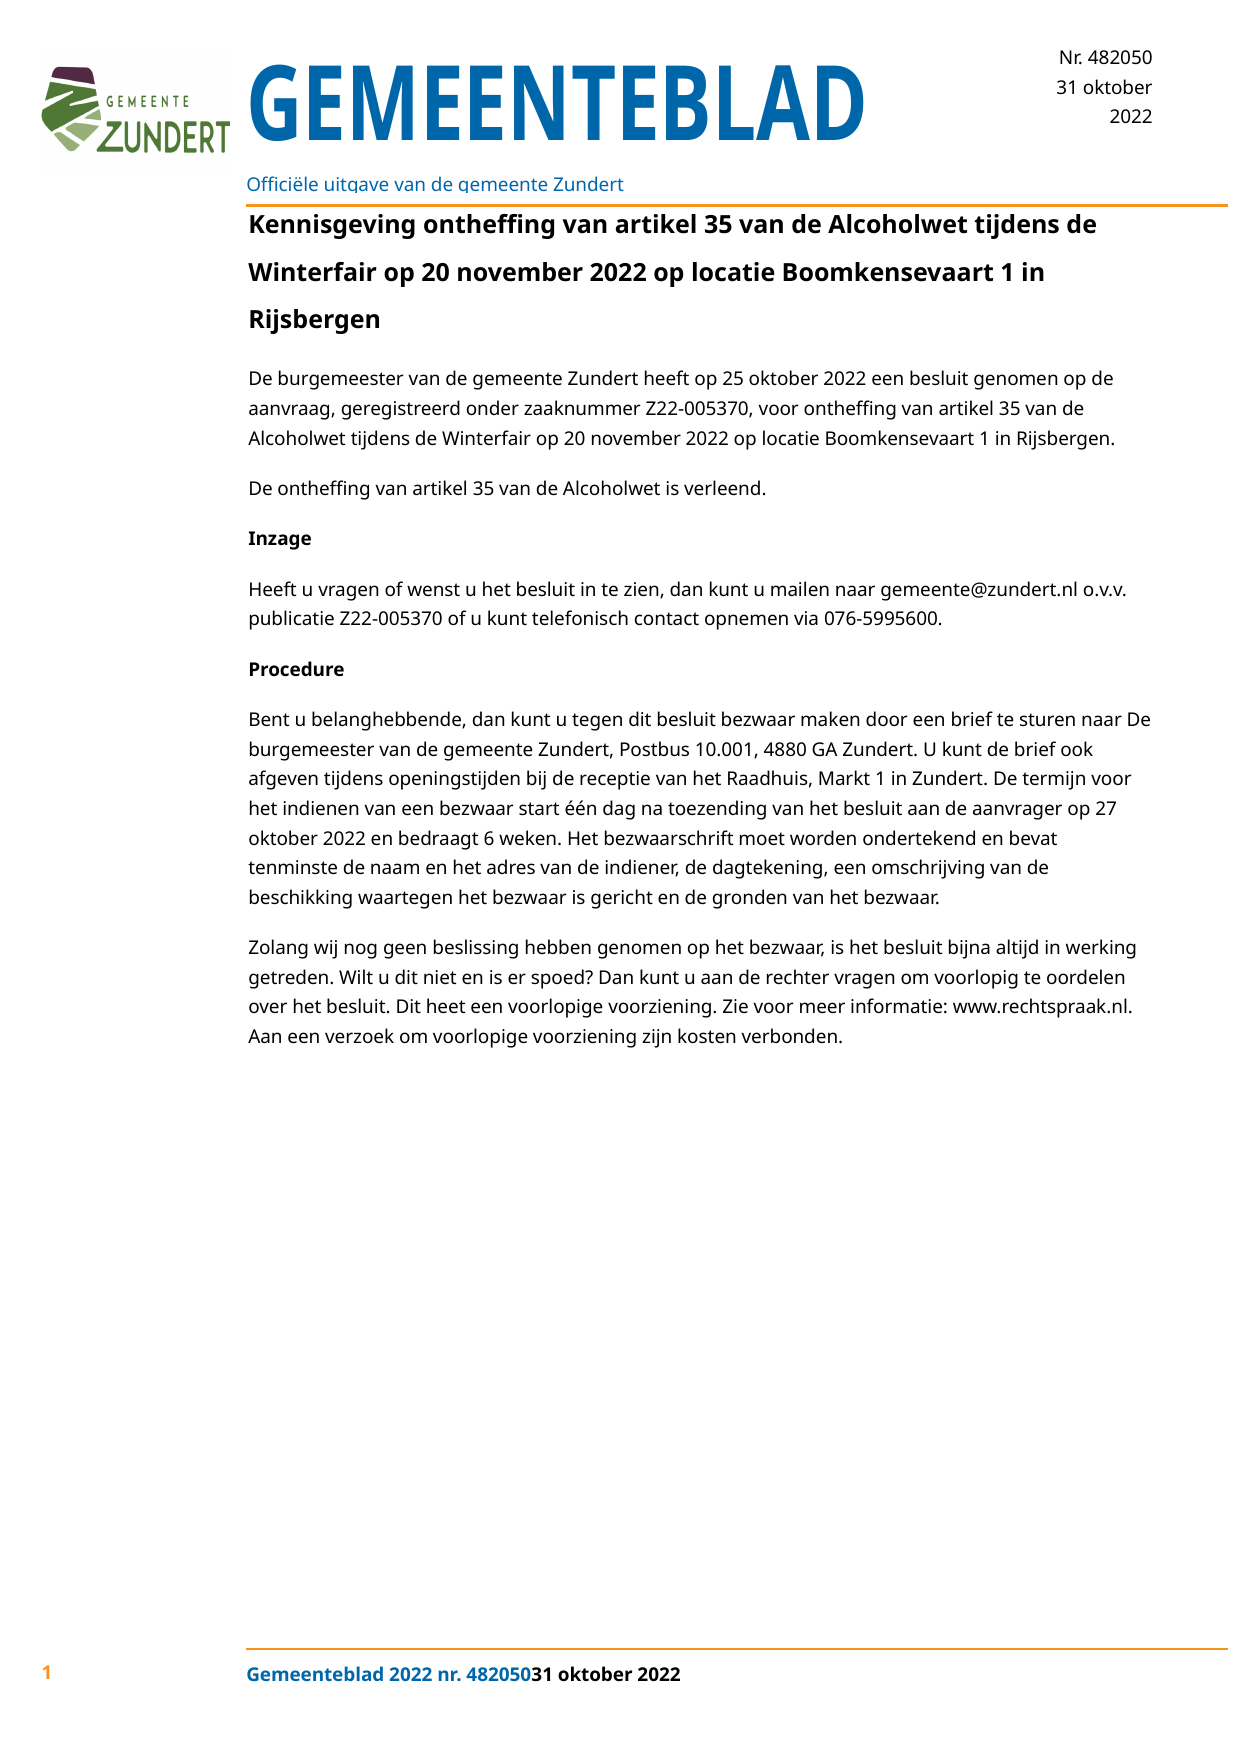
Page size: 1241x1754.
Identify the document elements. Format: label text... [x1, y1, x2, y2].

text De burgemeester van de gemeente Zundert heeft op 25 oktober 2022 een besluit genomen op de aanvraag, geregistreerd onder zaaknummer Z22-005370, voor ontheffing van artikel 35 van de Alcoholwet tijdens de Winterfair op 20 november 2022 op locatie Boomkensevaart 1 in Rijsbergen. [248, 366, 1152, 450]
text Kennisgeving ontheffing van artikel 35 van de Alcoholwet tijdens de Winterfair op 20 november 2022 op locatie Boomkensevaart 1 in Rijsbergen [248, 207, 1152, 336]
text Procedure [248, 656, 1152, 682]
text Zolang wij nog geen beslissing hebben genomen op het bezwaar, is het besluit bijna altijd in werking getreden. Wilt u dit niet en is er spoed? Dan kunt u aan de rechter vragen om voorlopig te oordelen over het besluit. Dit heet een voorlopige voorziening. Zie voor meer informatie: www.rechtspraak.nl. Aan een verzoek om voorlopige voorziening zijn kosten verbonden. [248, 934, 1152, 1049]
text Bent u belanghebbende, dan kunt u tegen dit besluit bezwaar maken door een brief te sturen naar De burgemeester van de gemeente Zundert, Postbus 10.001, 4880 GA Zundert. U kunt de brief ook afgeven tijdens openingstijden bij de receptie van het Raadhuis, Markt 1 in Zundert. De termijn voor het indienen van een bezwaar start één dag na toezending van het besluit aan de aanvrager op 27 oktober 2022 en bedraagt 6 weken. Het bezwaarschrift moet worden ondertekend en bevat tenminste de naam en het adres van de indiener, de dagtekening, een omschrijving van de beschikking waartegen het bezwaar is gericht en de gronden van het bezwaar. [248, 706, 1152, 909]
text De ontheffing van artikel 35 van de Alcoholwet is verleend. [248, 475, 1152, 501]
text Heeft u vragen of wenst u het besluit in te zien, dan kunt u mailen naar gemeente@zundert.nl o.v.v. publicatie Z22-005370 of u kunt telefonisch contact opnemen via 076-5995600. [248, 576, 1152, 631]
picture [41, 47, 231, 172]
text Inzage [248, 526, 1152, 551]
